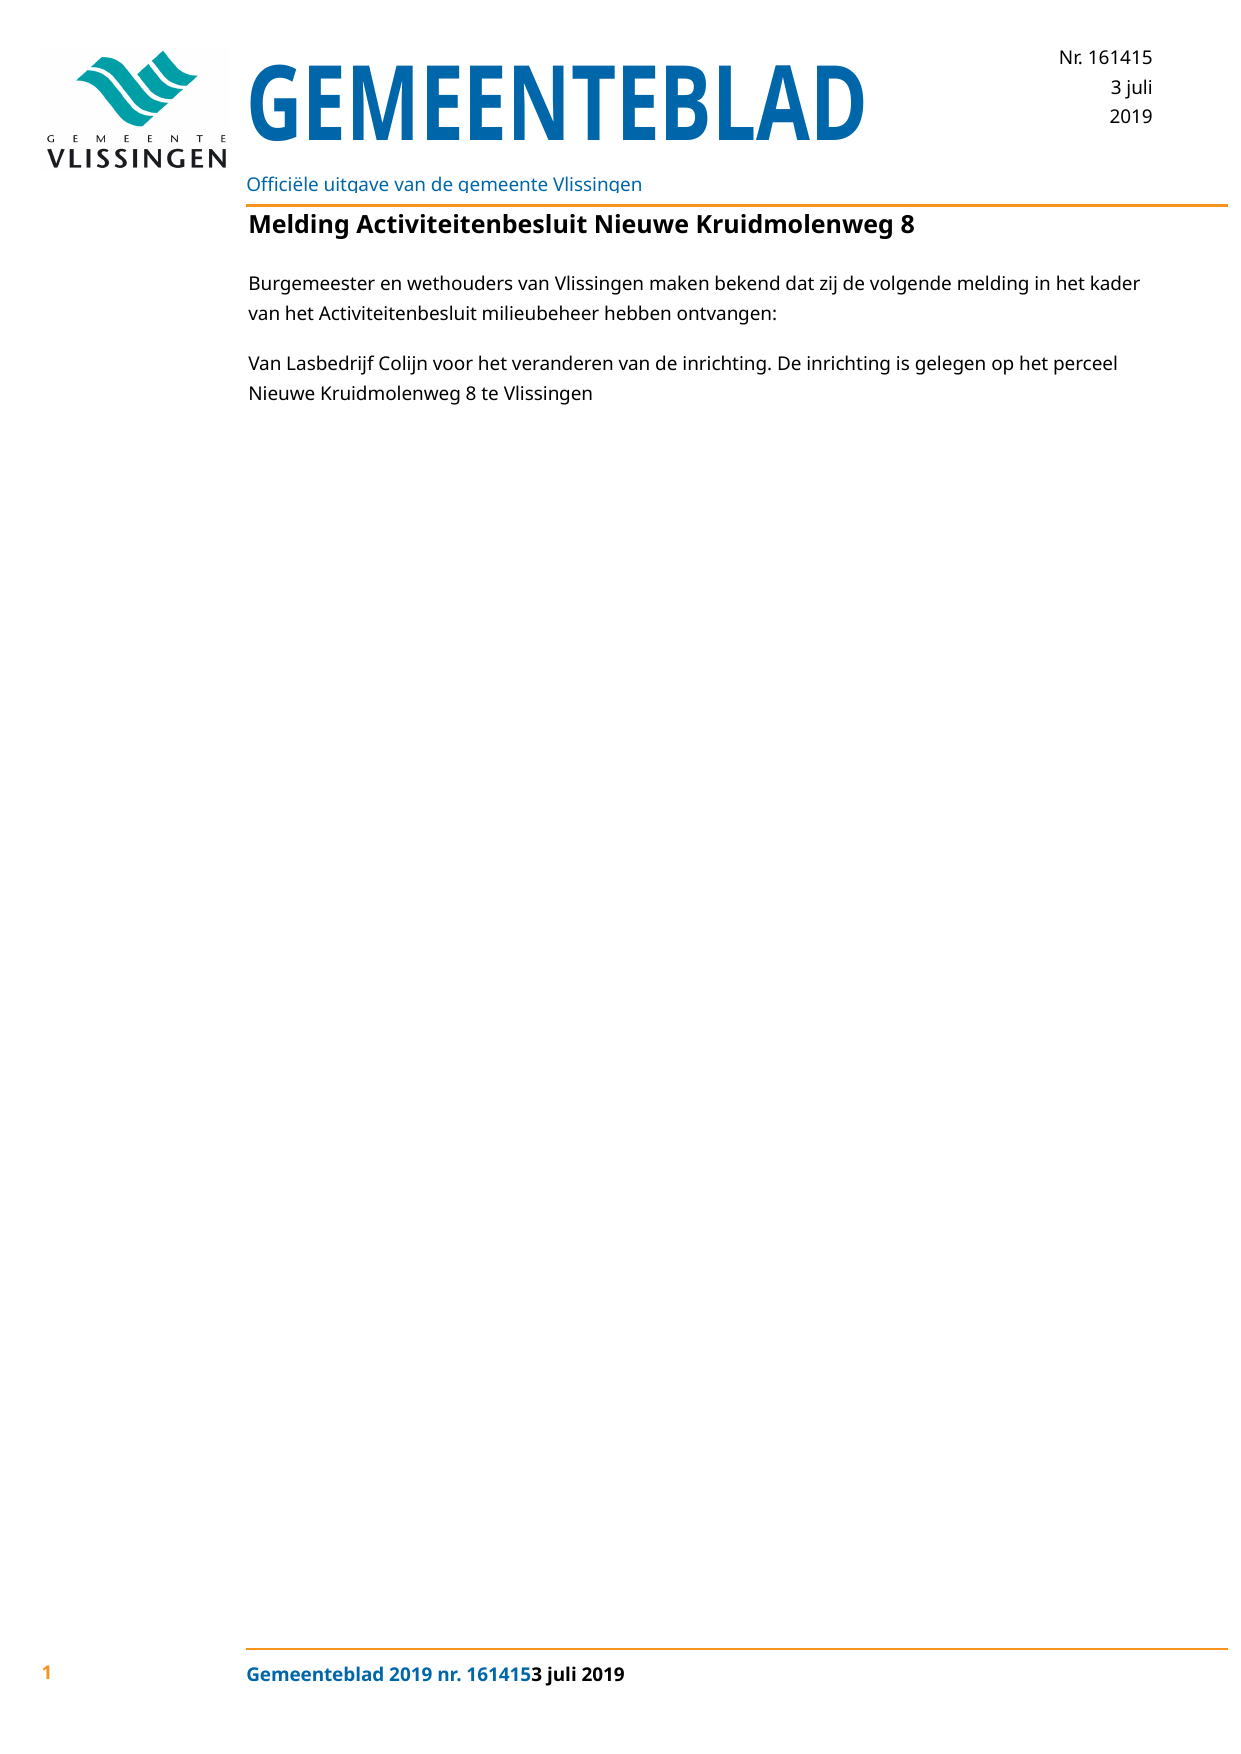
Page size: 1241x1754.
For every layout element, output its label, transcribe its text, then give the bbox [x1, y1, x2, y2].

picture [41, 47, 231, 172]
text Van Lasbedrijf Colijn voor het veranderen van de inrichting. De inrichting is gelegen op het perceel Nieuwe Kruidmolenweg 8 te Vlissingen [248, 350, 1152, 406]
text Burgemeester en wethouders van Vlissingen maken bekend dat zij de volgende melding in het kader van het Activiteitenbesluit milieubeheer hebben ontvangen: [248, 270, 1152, 326]
text Melding Activiteitenbesluit Nieuwe Kruidmolenweg 8 [248, 207, 1152, 241]
